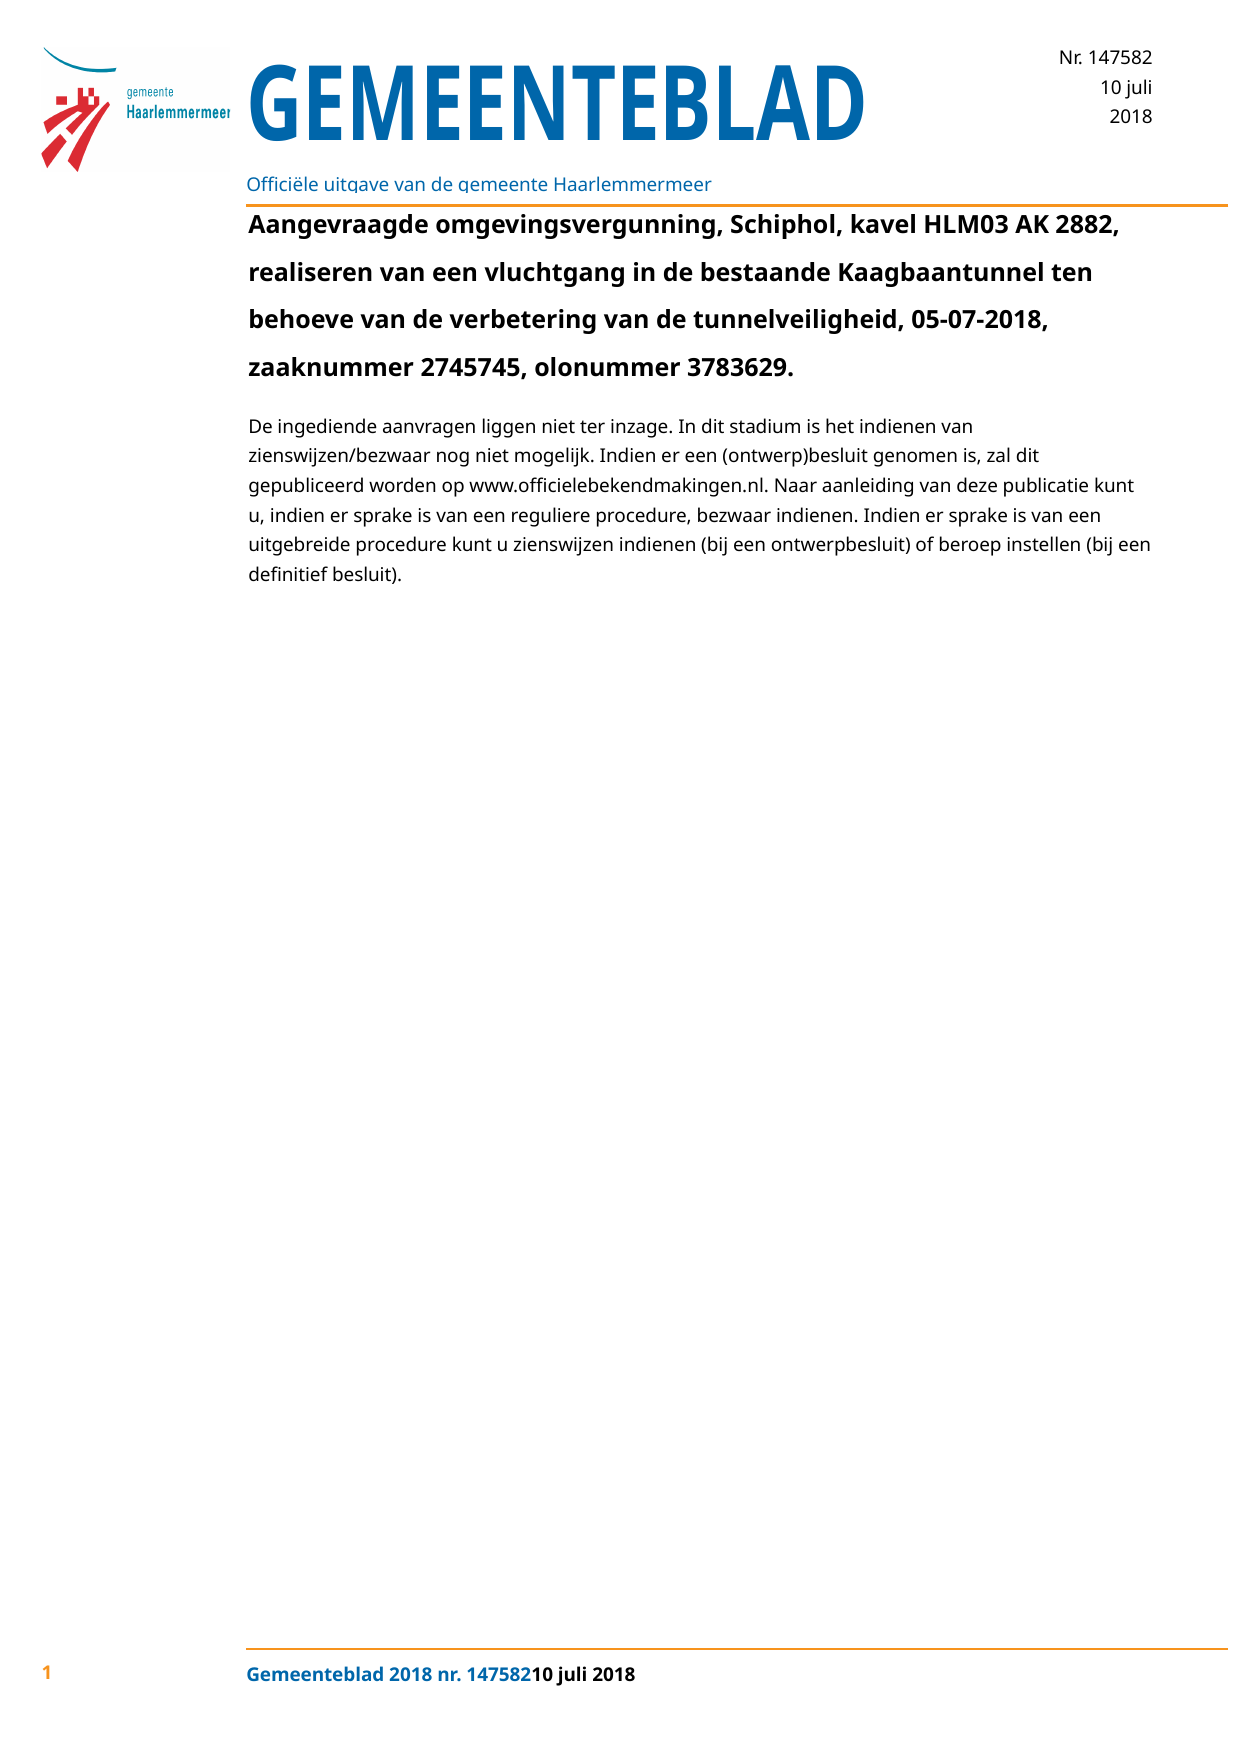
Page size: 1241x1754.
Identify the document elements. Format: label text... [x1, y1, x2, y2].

text De ingediende aanvragen liggen niet ter inzage. In dit stadium is het indienen van zienswijzen/bezwaar nog niet mogelijk. Indien er een (ontwerp)besluit genomen is, zal dit gepubliceerd worden op www.officielebekendmakingen.nl. Naar aanleiding van deze publicatie kunt u, indien er sprake is van een reguliere procedure, bezwaar indienen. Indien er sprake is van een uitgebreide procedure kunt u zienswijzen indienen (bij een ontwerpbesluit) of beroep instellen (bij een definitief besluit). [248, 413, 1152, 587]
picture [41, 47, 231, 172]
text Aangevraagde omgevingsvergunning, Schiphol, kavel HLM03 AK 2882, realiseren van een vluchtgang in de bestaande Kaagbaantunnel ten behoeve van de verbetering van de tunnelveiligheid, 05-07-2018, zaaknummer 2745745, olonummer 3783629. [248, 207, 1152, 384]
